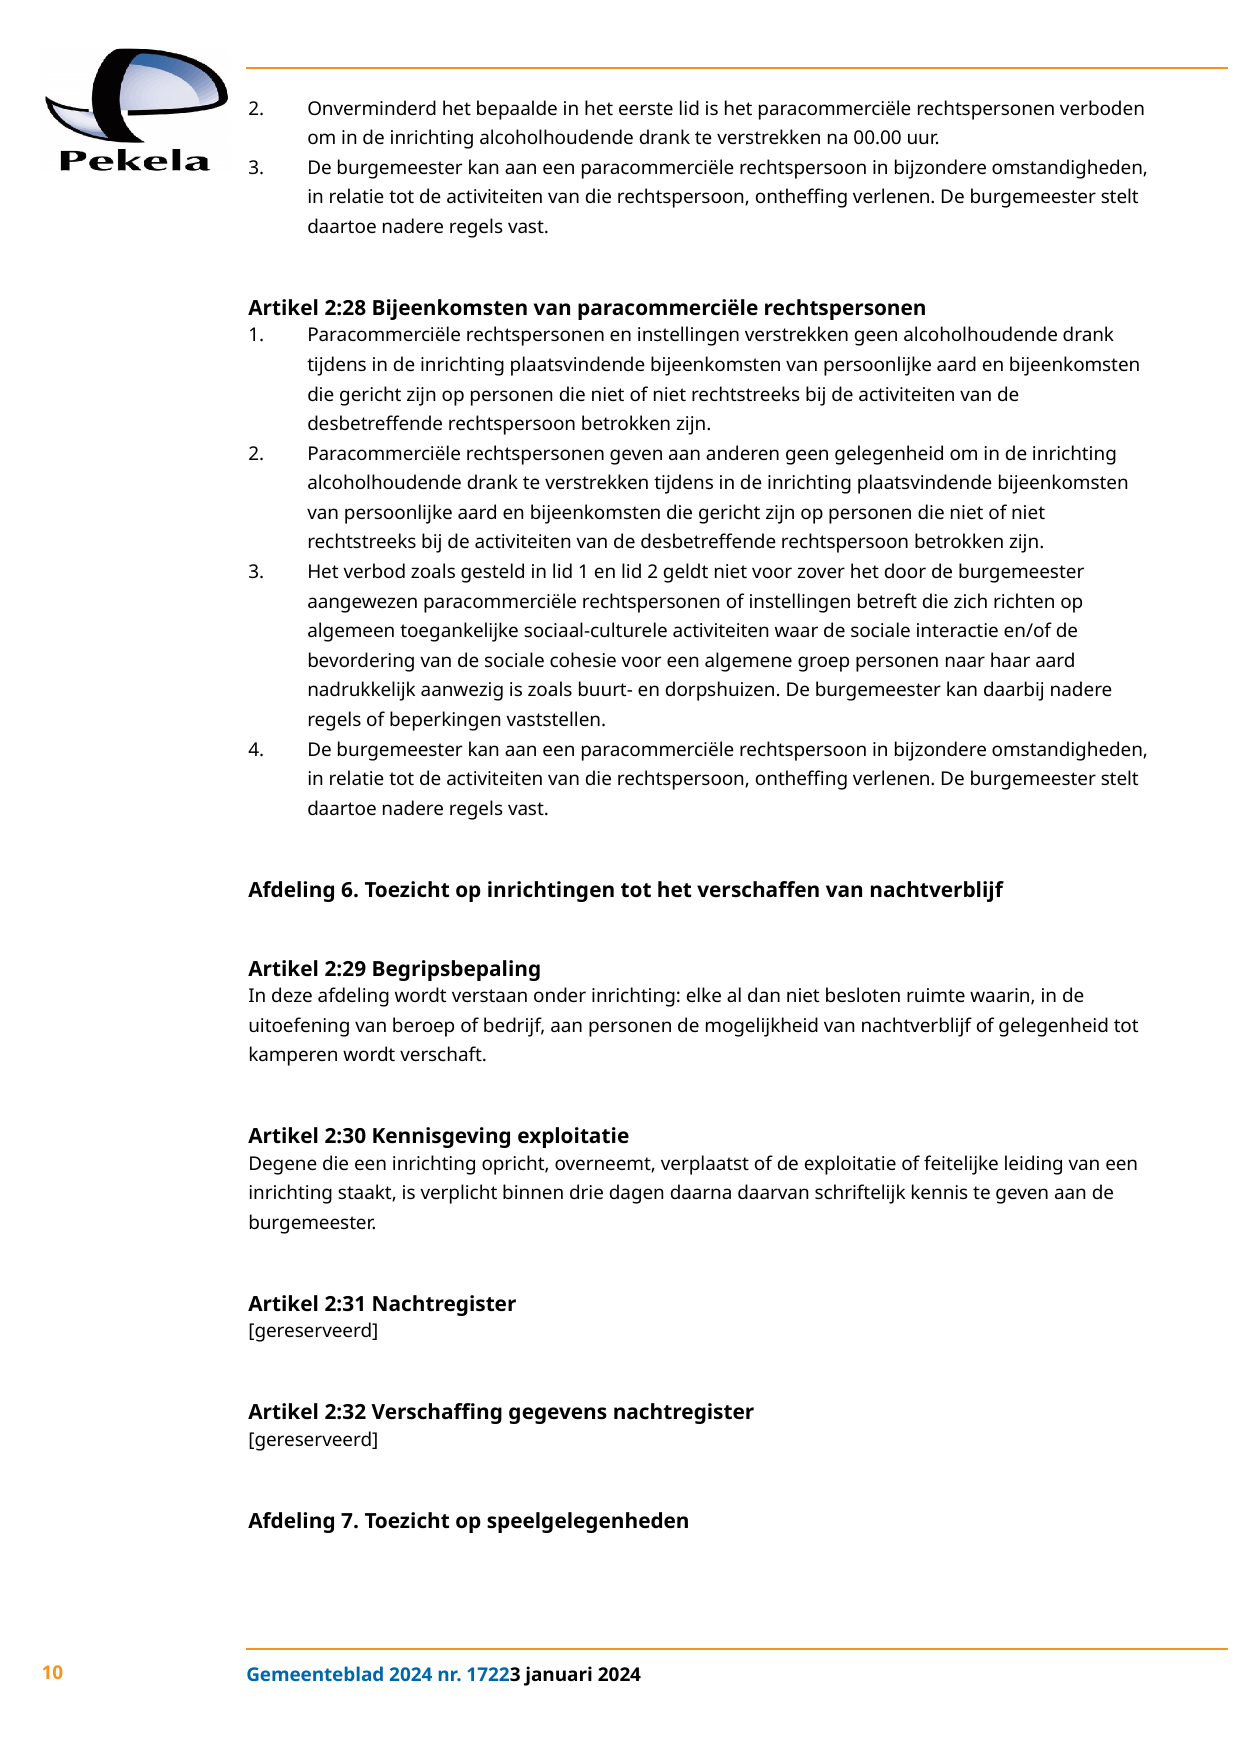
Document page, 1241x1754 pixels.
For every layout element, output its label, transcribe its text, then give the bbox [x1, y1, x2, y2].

list Paracommerciële rechtspersonen geven aan anderen geen gelegenheid om in de inrichting alcoholhoudende drank te verstrekken tijdens in de inrichting plaatsvindende bijeenkomsten van persoonlijke aard en bijeenkomsten die gericht zijn op personen die niet of niet rechtstreeks bij de activiteiten van de desbetreffende rechtspersoon betrokken zijn. [248, 440, 1152, 554]
text Artikel 2:31 Nachtregister [248, 1289, 1152, 1317]
text Degene die een inrichting opricht, overneemt, verplaatst of de exploitatie of feitelijke leiding van een inrichting staakt, is verplicht binnen drie dagen daarna daarvan schriftelijk kennis te geven aan de burgemeester. [248, 1150, 1152, 1235]
text [gereserveerd] [248, 1426, 1152, 1452]
text Artikel 2:29 Begripsbepaling [248, 954, 1152, 982]
text In deze afdeling wordt verstaan onder inrichting: elke al dan niet besloten ruimte waarin, in de uitoefening van beroep of bedrijf, aan personen de mogelijkheid van nachtverblijf of gelegenheid tot kamperen wordt verschaft. [248, 982, 1152, 1067]
picture [41, 47, 231, 172]
list De burgemeester kan aan een paracommerciële rechtspersoon in bijzondere omstandigheden, in relatie tot de activiteiten van die rechtspersoon, ontheffing verlenen. De burgemeester stelt daartoe nadere regels vast. [248, 736, 1152, 821]
text Artikel 2:28 Bijeenkomsten van paracommerciële rechtspersonen [248, 293, 1152, 322]
list De burgemeester kan aan een paracommerciële rechtspersoon in bijzondere omstandigheden, in relatie tot de activiteiten van die rechtspersoon, ontheffing verlenen. De burgemeester stelt daartoe nadere regels vast. [248, 154, 1152, 239]
list Paracommerciële rechtspersonen en instellingen verstrekken geen alcoholhoudende drank tijdens in de inrichting plaatsvindende bijeenkomsten van persoonlijke aard en bijeenkomsten die gericht zijn op personen die niet of niet rechtstreeks bij de activiteiten van de desbetreffende rechtspersoon betrokken zijn. [248, 322, 1152, 436]
text Artikel 2:32 Verschaffing gegevens nachtregister [248, 1397, 1152, 1426]
list Onverminderd het bepaalde in het eerste lid is het paracommerciële rechtspersonen verboden om in de inrichting alcoholhoudende drank te verstrekken na 00.00 uur. [248, 95, 1152, 150]
text Afdeling 7. Toezicht op speelgelegenheden [248, 1506, 1152, 1534]
text Artikel 2:30 Kennisgeving exploitatie [248, 1121, 1152, 1150]
text [gereserveerd] [248, 1317, 1152, 1343]
list Het verbod zoals gesteld in lid 1 en lid 2 geldt niet voor zover het door de burgemeester aangewezen paracommerciële rechtspersonen of instellingen betreft die zich richten op algemeen toegankelijke sociaal-culturele activiteiten waar de sociale interactie en/of de bevordering van de sociale cohesie voor een algemene groep personen naar haar aard nadrukkelijk aanwezig is zoals buurt- en dorpshuizen. De burgemeester kan daarbij nadere regels of beperkingen vaststellen. [248, 558, 1152, 732]
text Afdeling 6. Toezicht op inrichtingen tot het verschaffen van nachtverblijf [248, 875, 1152, 903]
